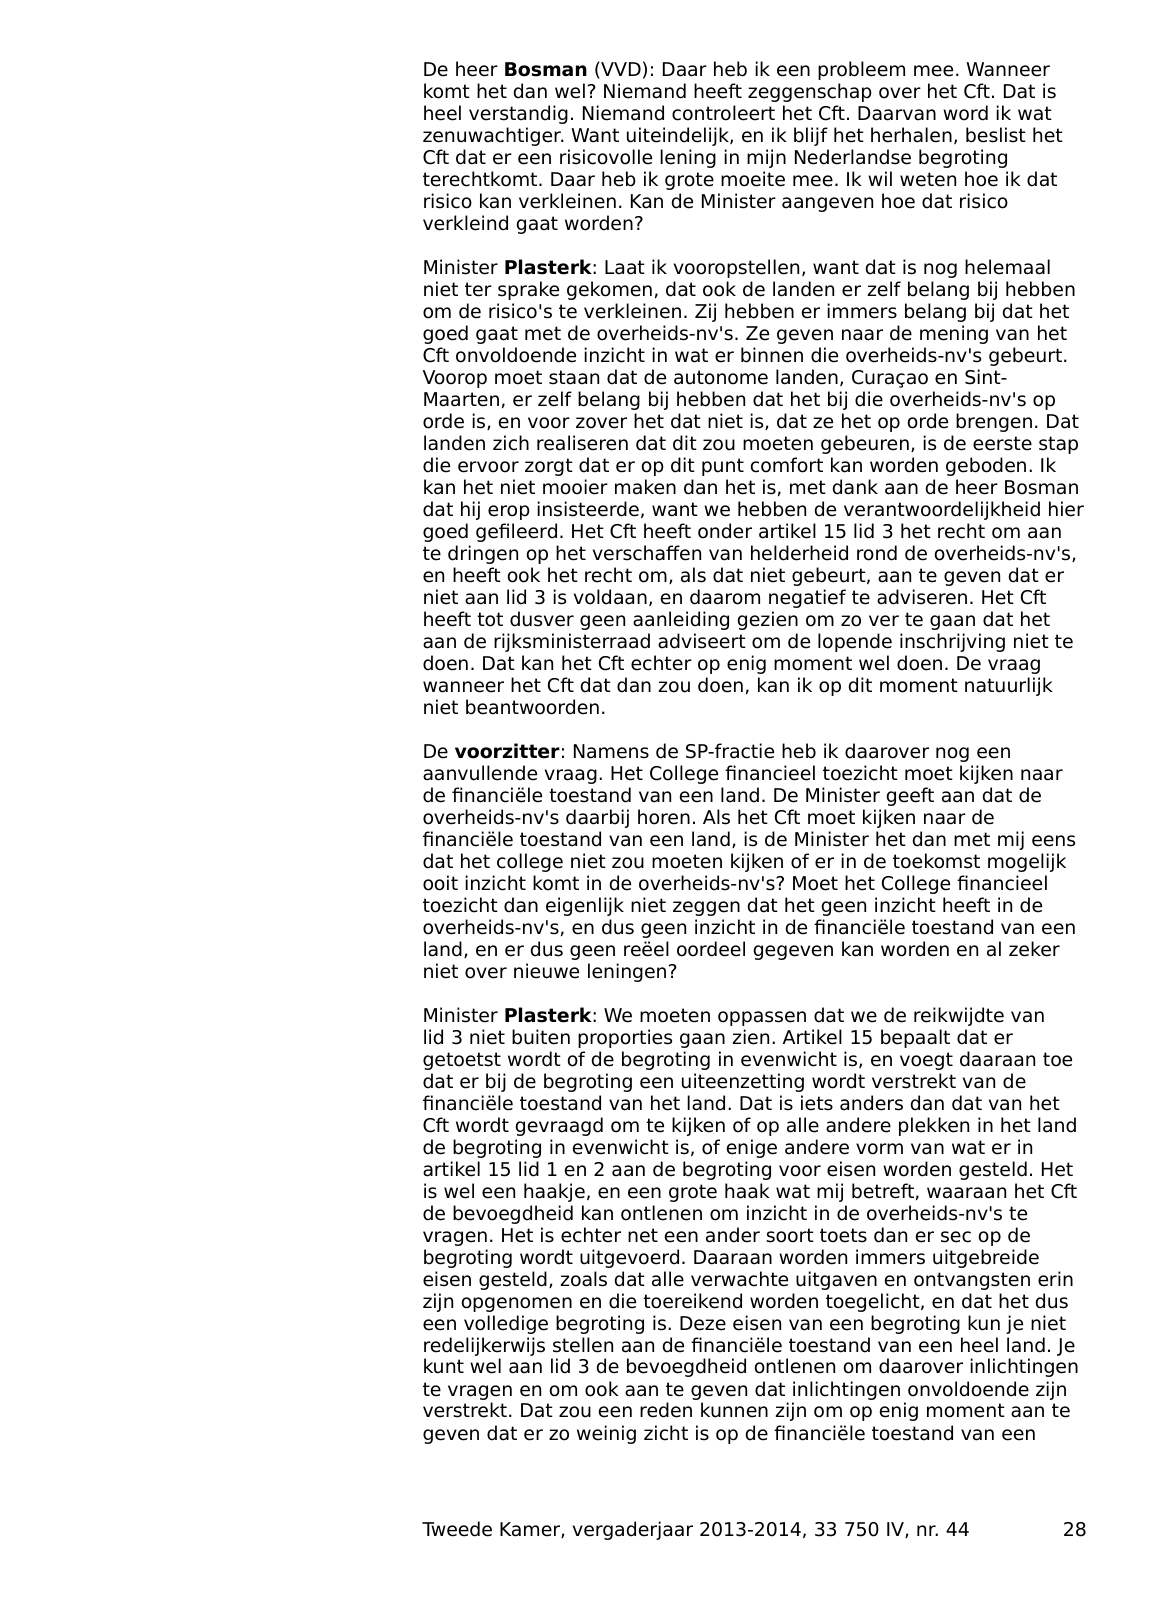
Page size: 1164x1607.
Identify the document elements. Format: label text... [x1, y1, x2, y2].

text De heer Bosman (VVD): Daar heb ik een probleem mee. Wanneer komt het dan wel? Niemand heeft zeggenschap over het Cft. Dat is heel verstandig. Niemand controleert het Cft. Daarvan word ik wat zenuwachtiger. Want uiteindelijk, en ik blijf het herhalen, beslist het Cft dat er een risicovolle lening in mijn Nederlandse begroting terechtkomt. Daar heb ik grote moeite mee. Ik wil weten hoe ik dat risico kan verkleinen. Kan de Minister aangeven hoe dat risico verkleind gaat worden? [422, 59, 1087, 235]
text Minister Plasterk: We moeten oppassen dat we de reikwijdte van lid 3 niet buiten proporties gaan zien. Artikel 15 bepaalt dat er getoetst wordt of de begroting in evenwicht is, en voegt daaraan toe dat er bij de begroting een uiteenzetting wordt verstrekt van de financiële toestand van het land. Dat is iets anders dan dat van het Cft wordt gevraagd om te kijken of op alle andere plekken in het land de begroting in evenwicht is, of enige andere vorm van wat er in artikel 15 lid 1 en 2 aan de begroting voor eisen worden gesteld. Het is wel een haakje, en een grote haak wat mij betreft, waaraan het Cft de bevoegdheid kan ontlenen om inzicht in de overheids-nv's te vragen. Het is echter net een ander soort toets dan er sec op de begroting wordt uitgevoerd. Daaraan worden immers uitgebreide eisen gesteld, zoals dat alle verwachte uitgaven en ontvangsten erin zijn opgenomen en die toereikend worden toegelicht, en dat het dus een volledige begroting is. Deze eisen van een begroting kun je niet redelijkerwijs stellen aan de financiële toestand van een heel land. Je kunt wel aan lid 3 de bevoegdheid ontlenen om daarover inlichtingen te vragen en om ook aan te geven dat inlichtingen onvoldoende zijn verstrekt. Dat zou een reden kunnen zijn om op enig moment aan te geven dat er zo weinig zicht is op de financiële toestand van een [422, 1005, 1087, 1444]
text Minister Plasterk: Laat ik vooropstellen, want dat is nog helemaal niet ter sprake gekomen, dat ook de landen er zelf belang bij hebben om de risico's te verkleinen. Zij hebben er immers belang bij dat het goed gaat met de overheids-nv's. Ze geven naar de mening van het Cft onvoldoende inzicht in wat er binnen die overheids-nv's gebeurt. Voorop moet staan dat de autonome landen, Curaçao en Sint-Maarten, er zelf belang bij hebben dat het bij die overheids-nv's op orde is, en voor zover het dat niet is, dat ze het op orde brengen. Dat landen zich realiseren dat dit zou moeten gebeuren, is de eerste stap die ervoor zorgt dat er op dit punt comfort kan worden geboden. Ik kan het niet mooier maken dan het is, met dank aan de heer Bosman dat hij erop insisteerde, want we hebben de verantwoordelijkheid hier goed gefileerd. Het Cft heeft onder artikel 15 lid 3 het recht om aan te dringen op het verschaffen van helderheid rond de overheids-nv's, en heeft ook het recht om, als dat niet gebeurt, aan te geven dat er niet aan lid 3 is voldaan, en daarom negatief te adviseren. Het Cft heeft tot dusver geen aanleiding gezien om zo ver te gaan dat het aan de rijksministerraad adviseert om de lopende inschrijving niet te doen. Dat kan het Cft echter op enig moment wel doen. De vraag wanneer het Cft dat dan zou doen, kan ik op dit moment natuurlijk niet beantwoorden. [422, 257, 1087, 719]
text De voorzitter: Namens de SP-fractie heb ik daarover nog een aanvullende vraag. Het College financieel toezicht moet kijken naar de financiële toestand van een land. De Minister geeft aan dat de overheids-nv's daarbij horen. Als het Cft moet kijken naar de financiële toestand van een land, is de Minister het dan met mij eens dat het college niet zou moeten kijken of er in de toekomst mogelijk ooit inzicht komt in de overheids-nv's? Moet het College financieel toezicht dan eigenlijk niet zeggen dat het geen inzicht heeft in de overheids-nv's, en dus geen inzicht in de financiële toestand van een land, en er dus geen reëel oordeel gegeven kan worden en al zeker niet over nieuwe leningen? [422, 741, 1087, 983]
